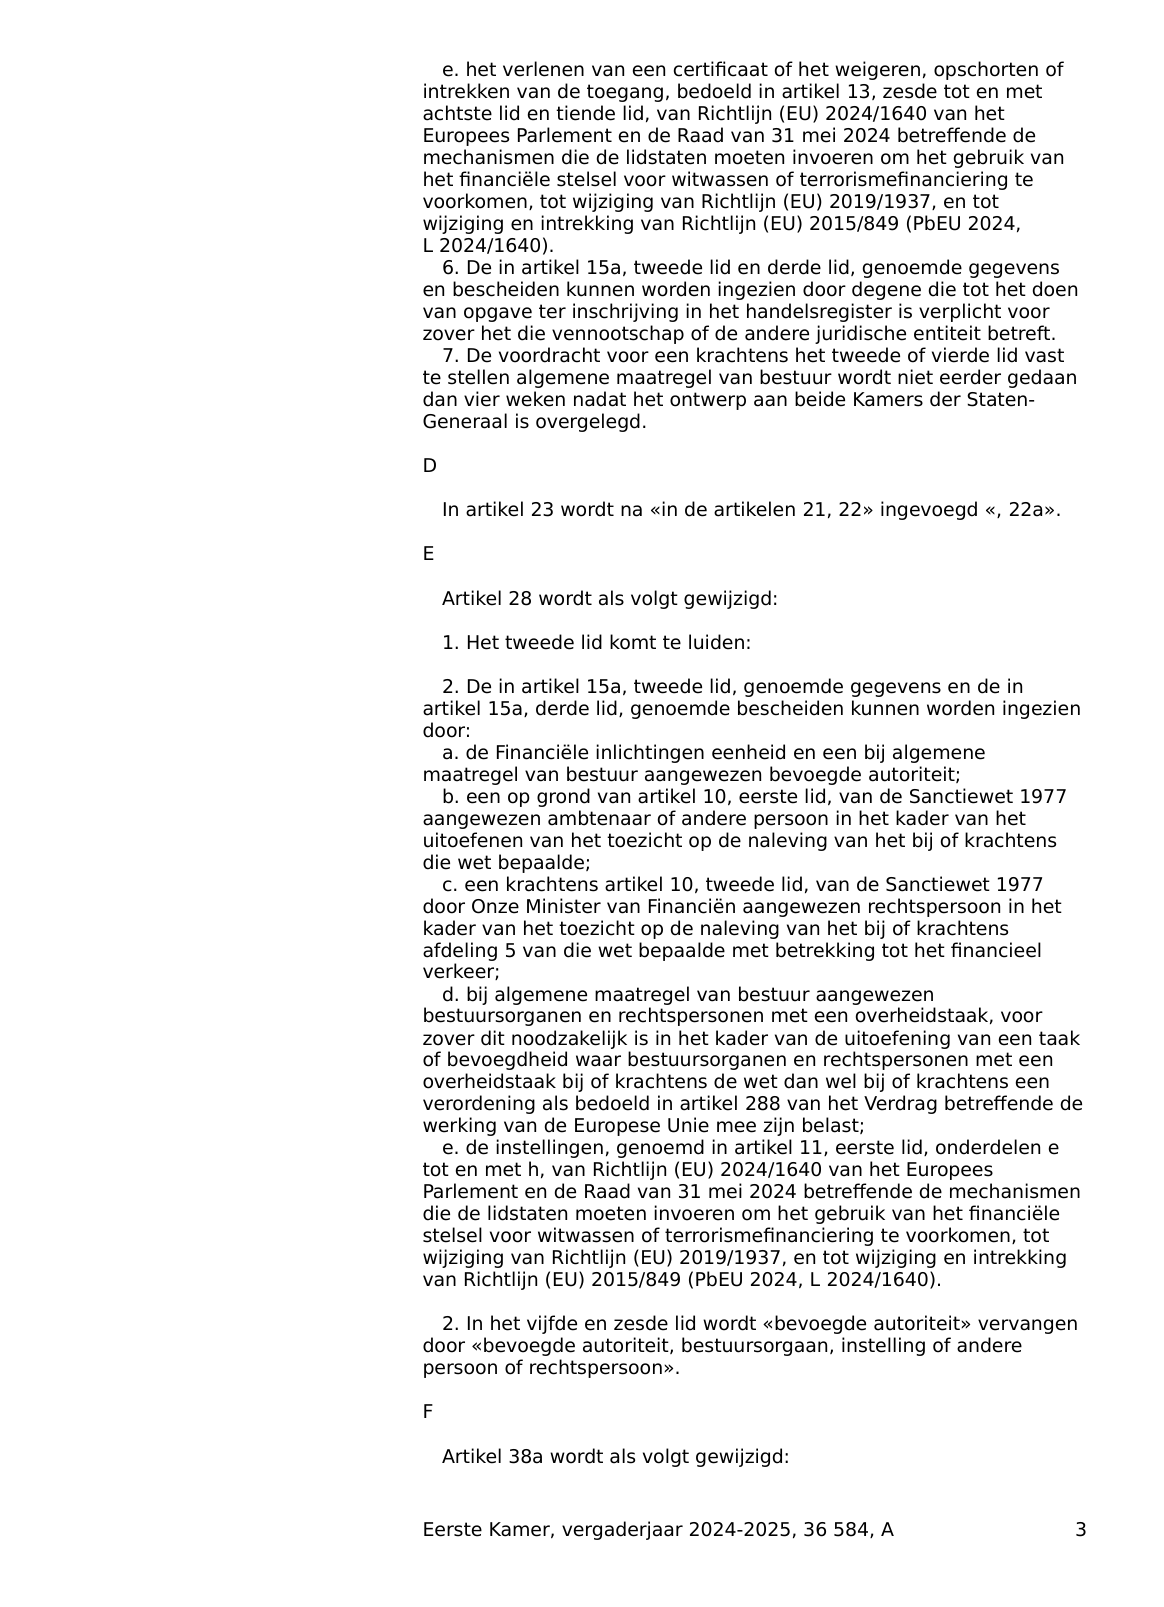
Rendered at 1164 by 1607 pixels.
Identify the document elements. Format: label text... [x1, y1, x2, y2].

text c. een krachtens artikel 10, tweede lid, van de Sanctiewet 1977 door Onze Minister van Financiën aangewezen rechtspersoon in het kader van het toezicht op de naleving van het bij of krachtens afdeling 5 van die wet bepaalde met betrekking tot het financieel verkeer; [422, 873, 1087, 983]
text a. de Financiële inlichtingen eenheid en een bij algemene maatregel van bestuur aangewezen bevoegde autoriteit; [422, 742, 1087, 786]
text E [422, 543, 1087, 565]
text d. bij algemene maatregel van bestuur aangewezen bestuursorganen en rechtspersonen met een overheidstaak, voor zover dit noodzakelijk is in het kader van de uitoefening van een taak of bevoegdheid waar bestuursorganen en rechtspersonen met een overheidstaak bij of krachtens de wet dan wel bij of krachtens een verordening als bedoeld in artikel 288 van het Verdrag betreffende de werking van de Europese Unie mee zijn belast; [422, 983, 1087, 1137]
text In artikel 23 wordt na «in de artikelen 21, 22» ingevoegd «, 22a». [422, 499, 1087, 521]
text F [422, 1401, 1087, 1423]
text e. het verlenen van een certificaat of het weigeren, opschorten of intrekken van de toegang, bedoeld in artikel 13, zesde tot en met achtste lid en tiende lid, van Richtlijn (EU) 2024/1640 van het Europees Parlement en de Raad van 31 mei 2024 betreffende de mechanismen die de lidstaten moeten invoeren om het gebruik van het financiële stelsel voor witwassen of terrorismefinanciering te voorkomen, tot wijziging van Richtlijn (EU) 2019/1937, en tot wijziging en intrekking van Richtlijn (EU) 2015/849 (PbEU 2024, L 2024/1640). [422, 59, 1087, 257]
text 2. De in artikel 15a, tweede lid, genoemde gegevens en de in artikel 15a, derde lid, genoemde bescheiden kunnen worden ingezien door: [422, 676, 1087, 742]
text 6. De in artikel 15a, tweede lid en derde lid, genoemde gegevens en bescheiden kunnen worden ingezien door degene die tot het doen van opgave ter inschrijving in het handelsregister is verplicht voor zover het die vennootschap of de andere juridische entiteit betreft. [422, 257, 1087, 345]
text e. de instellingen, genoemd in artikel 11, eerste lid, onderdelen e tot en met h, van Richtlijn (EU) 2024/1640 van het Europees Parlement en de Raad van 31 mei 2024 betreffende de mechanismen die de lidstaten moeten invoeren om het gebruik van het financiële stelsel voor witwassen of terrorismefinanciering te voorkomen, tot wijziging van Richtlijn (EU) 2019/1937, en tot wijziging en intrekking van Richtlijn (EU) 2015/849 (PbEU 2024, L 2024/1640). [422, 1137, 1087, 1291]
text Artikel 38a wordt als volgt gewijzigd: [422, 1446, 1087, 1468]
text b. een op grond van artikel 10, eerste lid, van de Sanctiewet 1977 aangewezen ambtenaar of andere persoon in het kader van het uitoefenen van het toezicht op de naleving van het bij of krachtens die wet bepaalde; [422, 786, 1087, 873]
text Artikel 28 wordt als volgt gewijzigd: [422, 587, 1087, 609]
text 2. In het vijfde en zesde lid wordt «bevoegde autoriteit» vervangen door «bevoegde autoriteit, bestuursorgaan, instelling of andere persoon of rechtspersoon». [422, 1313, 1087, 1379]
text D [422, 455, 1087, 477]
text 1. Het tweede lid komt te luiden: [422, 632, 1087, 653]
text 7. De voordracht voor een krachtens het tweede of vierde lid vast te stellen algemene maatregel van bestuur wordt niet eerder gedaan dan vier weken nadat het ontwerp aan beide Kamers der Staten-Generaal is overgelegd. [422, 345, 1087, 433]
